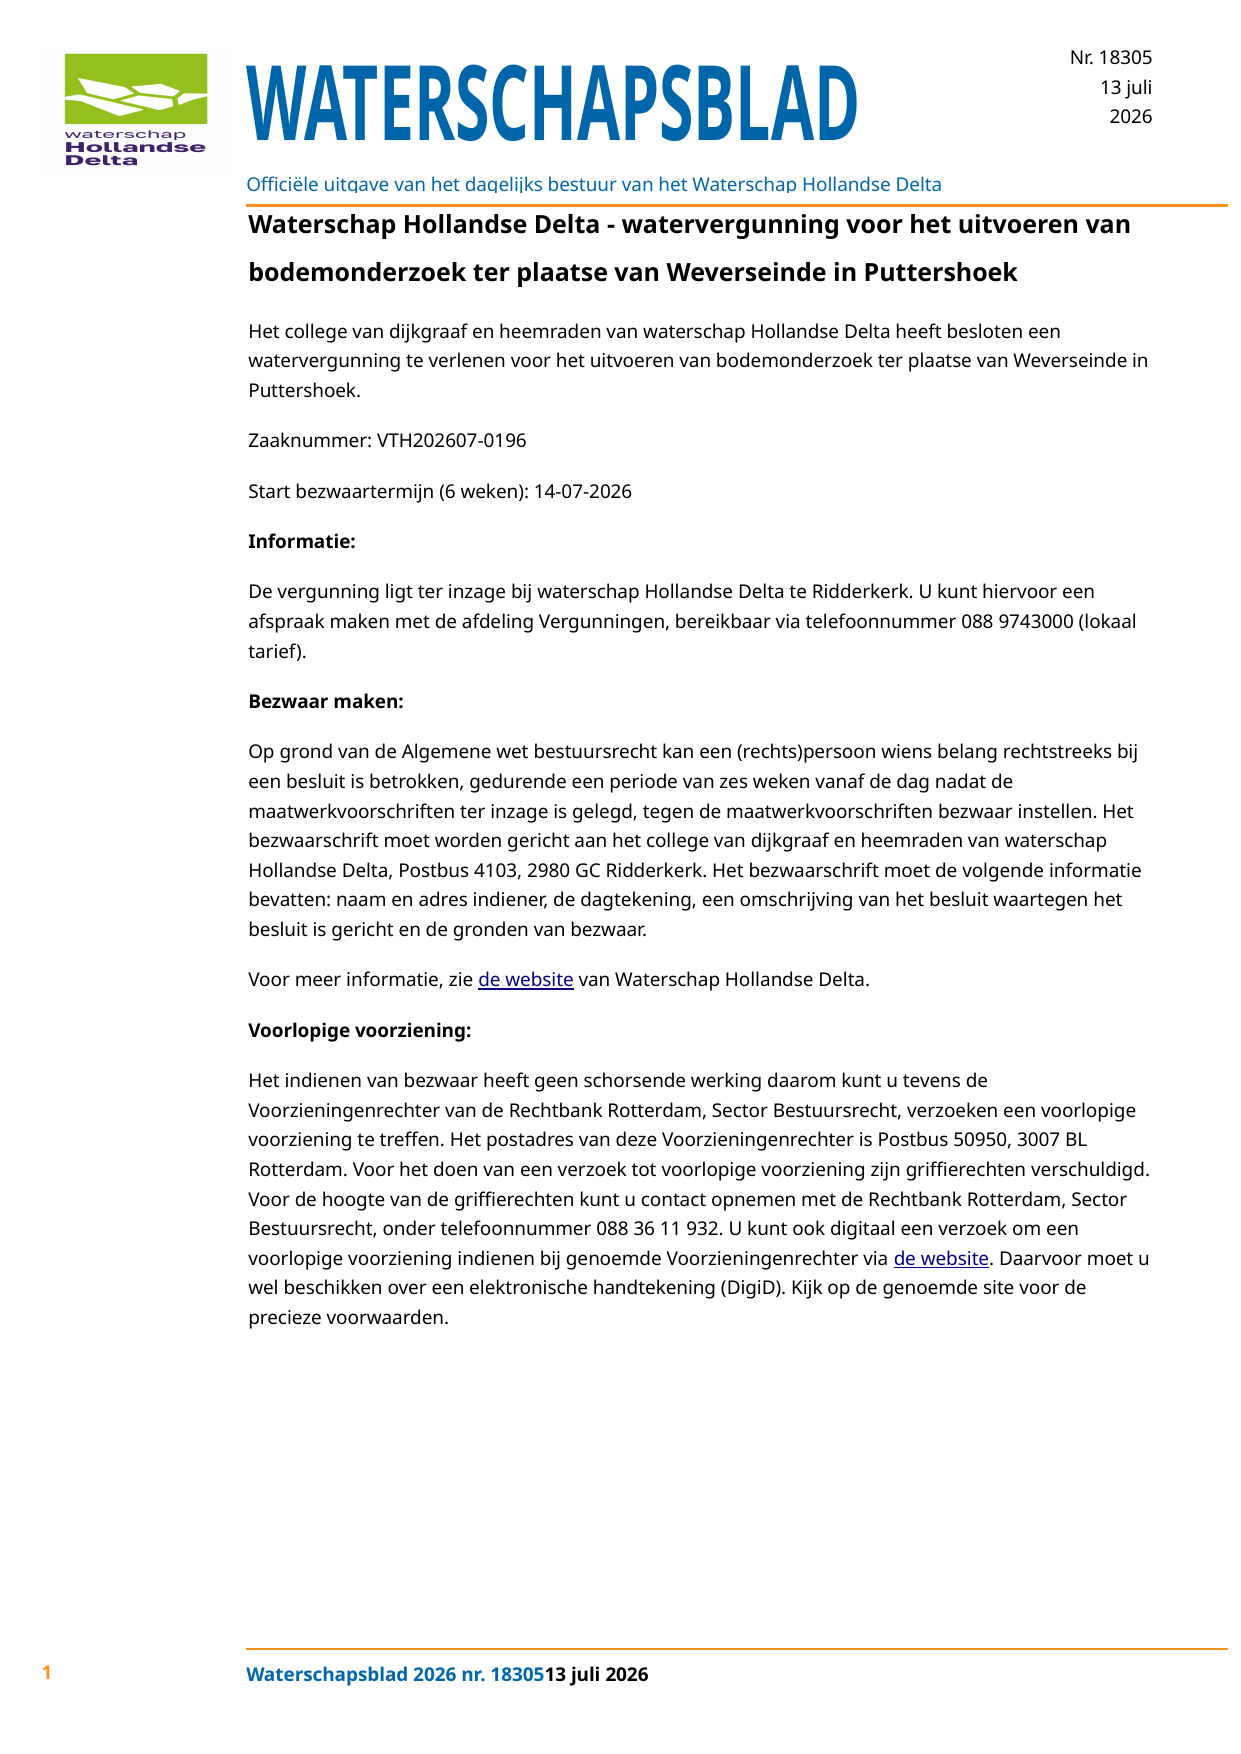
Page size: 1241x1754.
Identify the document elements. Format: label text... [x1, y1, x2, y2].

text Voorlopige voorziening: [248, 1017, 1152, 1043]
text Waterschap Hollandse Delta - watervergunning voor het uitvoeren van bodemonderzoek ter plaatse van Weverseinde in Puttershoek [248, 207, 1152, 288]
text Het indienen van bezwaar heeft geen schorsende werking daarom kunt u tevens de Voorzieningenrechter van de Rechtbank Rotterdam, Sector Bestuursrecht, verzoeken een voorlopige voorziening te treffen. Het postadres van deze Voorzieningenrechter is Postbus 50950, 3007 BL Rotterdam. Voor het doen van een verzoek tot voorlopige voorziening zijn griffierechten verschuldigd. Voor de hoogte van de griffierechten kunt u contact opnemen met de Rechtbank Rotterdam, Sector Bestuursrecht, onder telefoonnummer 088 36 11 932. U kunt ook digitaal een verzoek om een voorlopige voorziening indienen bij genoemde Voorzieningenrechter via de website. Daarvoor moet u wel beschikken over een elektronische handtekening (DigiD). Kijk op de genoemde site voor de precieze voorwaarden. [248, 1067, 1152, 1330]
text Bezwaar maken: [248, 688, 1152, 714]
text Voor meer informatie, zie de website van Waterschap Hollandse Delta. [248, 967, 1152, 992]
text Informatie: [248, 528, 1152, 554]
text Start bezwaartermijn (6 weken): 14-07-2026 [248, 478, 1152, 504]
picture [41, 47, 231, 172]
text Op grond van de Algemene wet bestuursrecht kan een (rechts)persoon wiens belang rechtstreeks bij een besluit is betrokken, gedurende een periode van zes weken vanaf de dag nadat de maatwerkvoorschriften ter inzage is gelegd, tegen de maatwerkvoorschriften bezwaar instellen. Het bezwaarschrift moet worden gericht aan het college van dijkgraaf en heemraden van waterschap Hollandse Delta, Postbus 4103, 2980 GC Ridderkerk. Het bezwaarschrift moet de volgende informatie bevatten: naam en adres indiener, de dagtekening, een omschrijving van het besluit waartegen het besluit is gericht en de gronden van bezwaar. [248, 739, 1152, 942]
text De vergunning ligt ter inzage bij waterschap Hollandse Delta te Ridderkerk. U kunt hiervoor een afspraak maken met de afdeling Vergunningen, bereikbaar via telefoonnummer 088 9743000 (lokaal tarief). [248, 579, 1152, 664]
text Het college van dijkgraaf en heemraden van waterschap Hollandse Delta heeft besloten een watervergunning te verlenen voor het uitvoeren van bodemonderzoek ter plaatse van Weverseinde in Puttershoek. [248, 318, 1152, 403]
text Zaaknummer: VTH202607-0196 [248, 427, 1152, 453]
